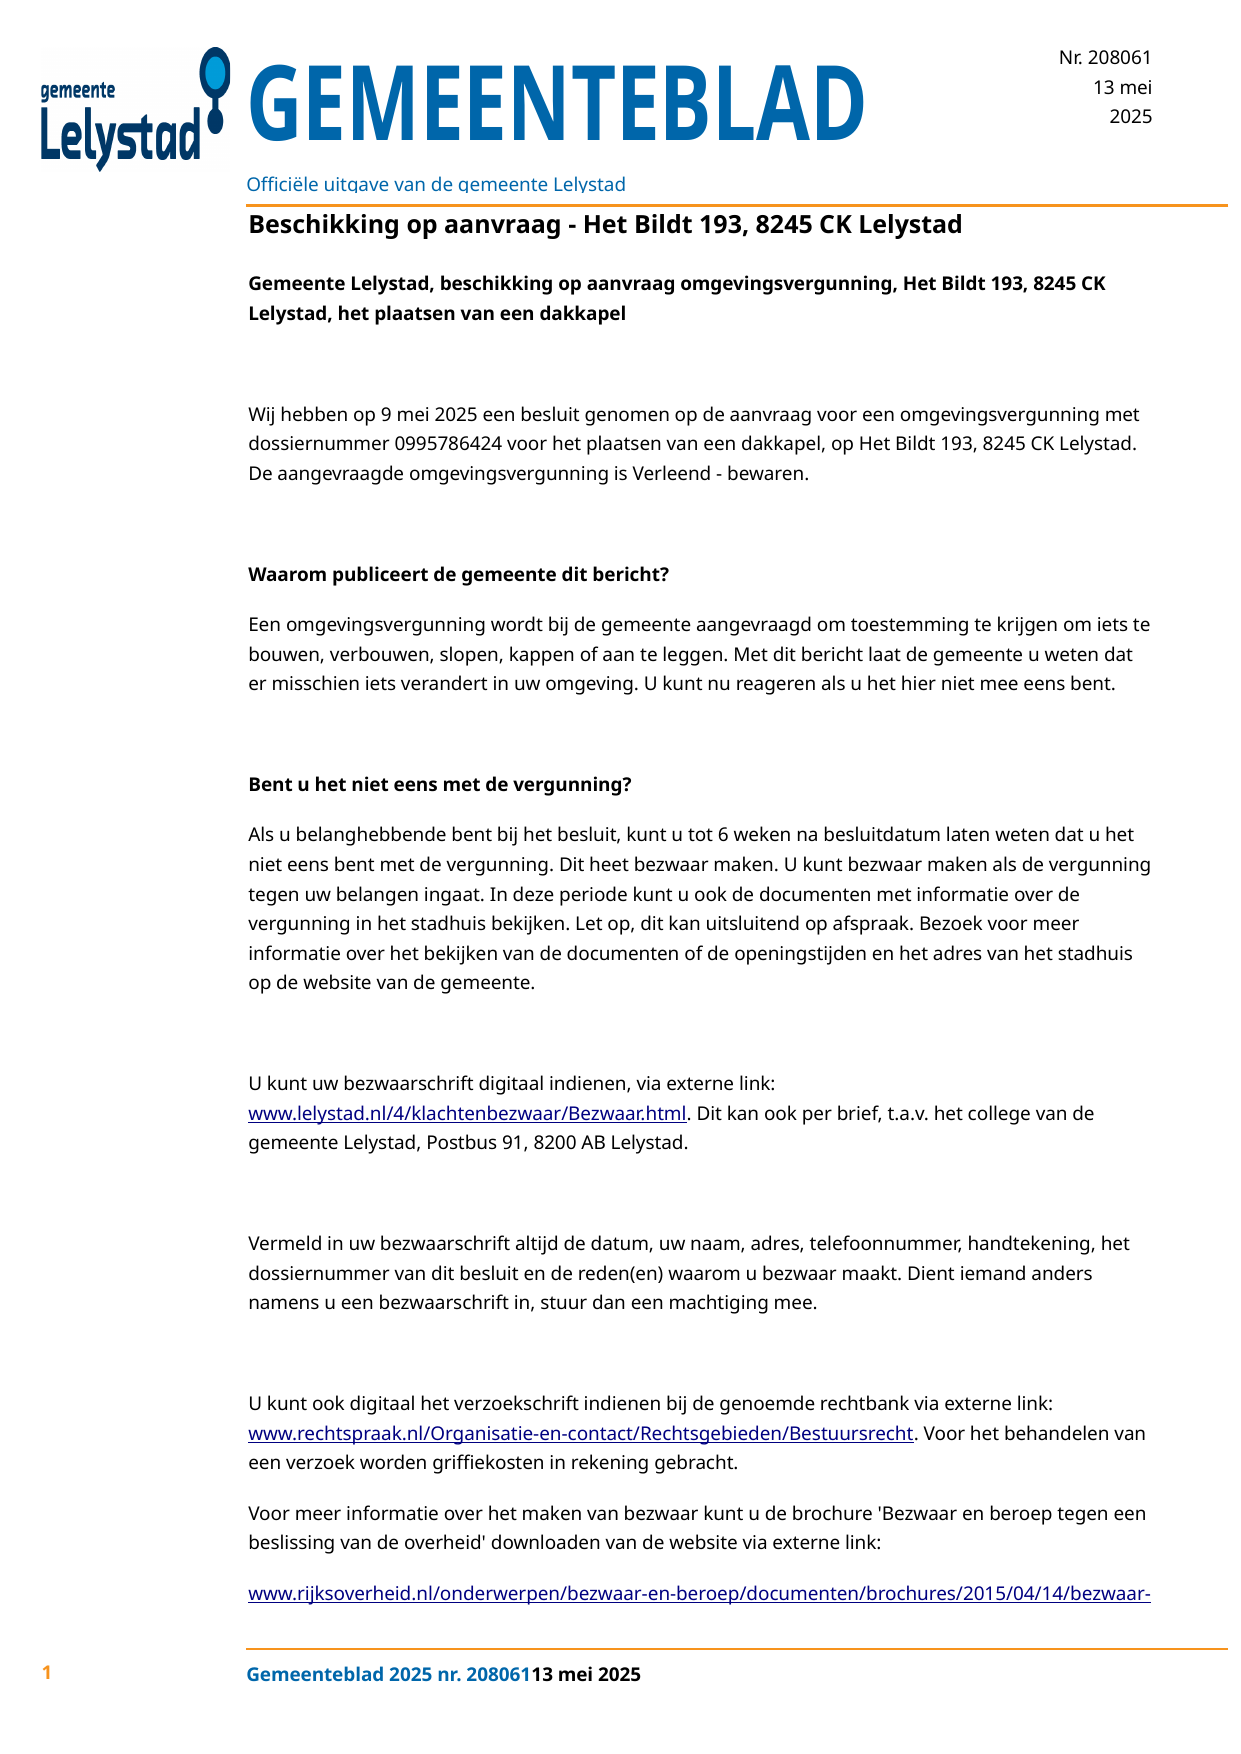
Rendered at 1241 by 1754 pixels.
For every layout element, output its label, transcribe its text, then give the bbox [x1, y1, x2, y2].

text U kunt uw bezwaarschrift digitaal indienen, via externe link: www.lelystad.nl/4/klachtenbezwaar/Bezwaar.html. Dit kan ook per brief, t.a.v. het college van de gemeente Lelystad, Postbus 91, 8200 AB Lelystad. [248, 1070, 1152, 1155]
text www.rijksoverheid.nl/onderwerpen/bezwaar-en-beroep/documenten/brochures/2015/04/14/bezwaar- [248, 1580, 1152, 1606]
text Wij hebben op 9 mei 2025 een besluit genomen op de aanvraag voor een omgevingsvergunning met dossiernummer 0995786424 voor het plaatsen van een dakkapel, op Het Bildt 193, 8245 CK Lelystad. De aangevraagde omgevingsvergunning is Verleend - bewaren. [248, 401, 1152, 486]
text Gemeente Lelystad, beschikking op aanvraag omgevingsvergunning, Het Bildt 193, 8245 CK Lelystad, het plaatsen van een dakkapel [248, 270, 1152, 326]
picture [41, 47, 231, 172]
text U kunt ook digitaal het verzoekschrift indienen bij de genoemde rechtbank via externe link: www.rechtspraak.nl/Organisatie-en-contact/Rechtsgebieden/Bestuursrecht. Voor het behandelen van een verzoek worden griffiekosten in rekening gebracht. [248, 1390, 1152, 1475]
text Vermeld in uw bezwaarschrift altijd de datum, uw naam, adres, telefoonnummer, handtekening, het dossiernummer van dit besluit en de reden(en) waarom u bezwaar maakt. Dient iemand anders namens u een bezwaarschrift in, stuur dan een machtiging mee. [248, 1230, 1152, 1315]
text Bent u het niet eens met de vergunning? [248, 771, 1152, 797]
text Waarom publiceert de gemeente dit bericht? [248, 561, 1152, 586]
text Een omgevingsvergunning wordt bij de gemeente aangevraagd om toestemming te krijgen om iets te bouwen, verbouwen, slopen, kappen of aan te leggen. Met dit bericht laat de gemeente u weten dat er misschien iets verandert in uw omgeving. U kunt nu reageren als u het hier niet mee eens bent. [248, 611, 1152, 696]
text Als u belanghebbende bent bij het besluit, kunt u tot 6 weken na besluitdatum laten weten dat u het niet eens bent met de vergunning. Dit heet bezwaar maken. U kunt bezwaar maken als de vergunning tegen uw belangen ingaat. In deze periode kunt u ook de documenten met informatie over de vergunning in het stadhuis bekijken. Let op, dit kan uitsluitend op afspraak. Bezoek voor meer informatie over het bekijken van de documenten of de openingstijden en het adres van het stadhuis op de website van de gemeente. [248, 822, 1152, 995]
text Voor meer informatie over het maken van bezwaar kunt u de brochure 'Bezwaar en beroep tegen een beslissing van de overheid' downloaden van de website via externe link: [248, 1500, 1152, 1555]
text Beschikking op aanvraag - Het Bildt 193, 8245 CK Lelystad [248, 207, 1152, 241]
